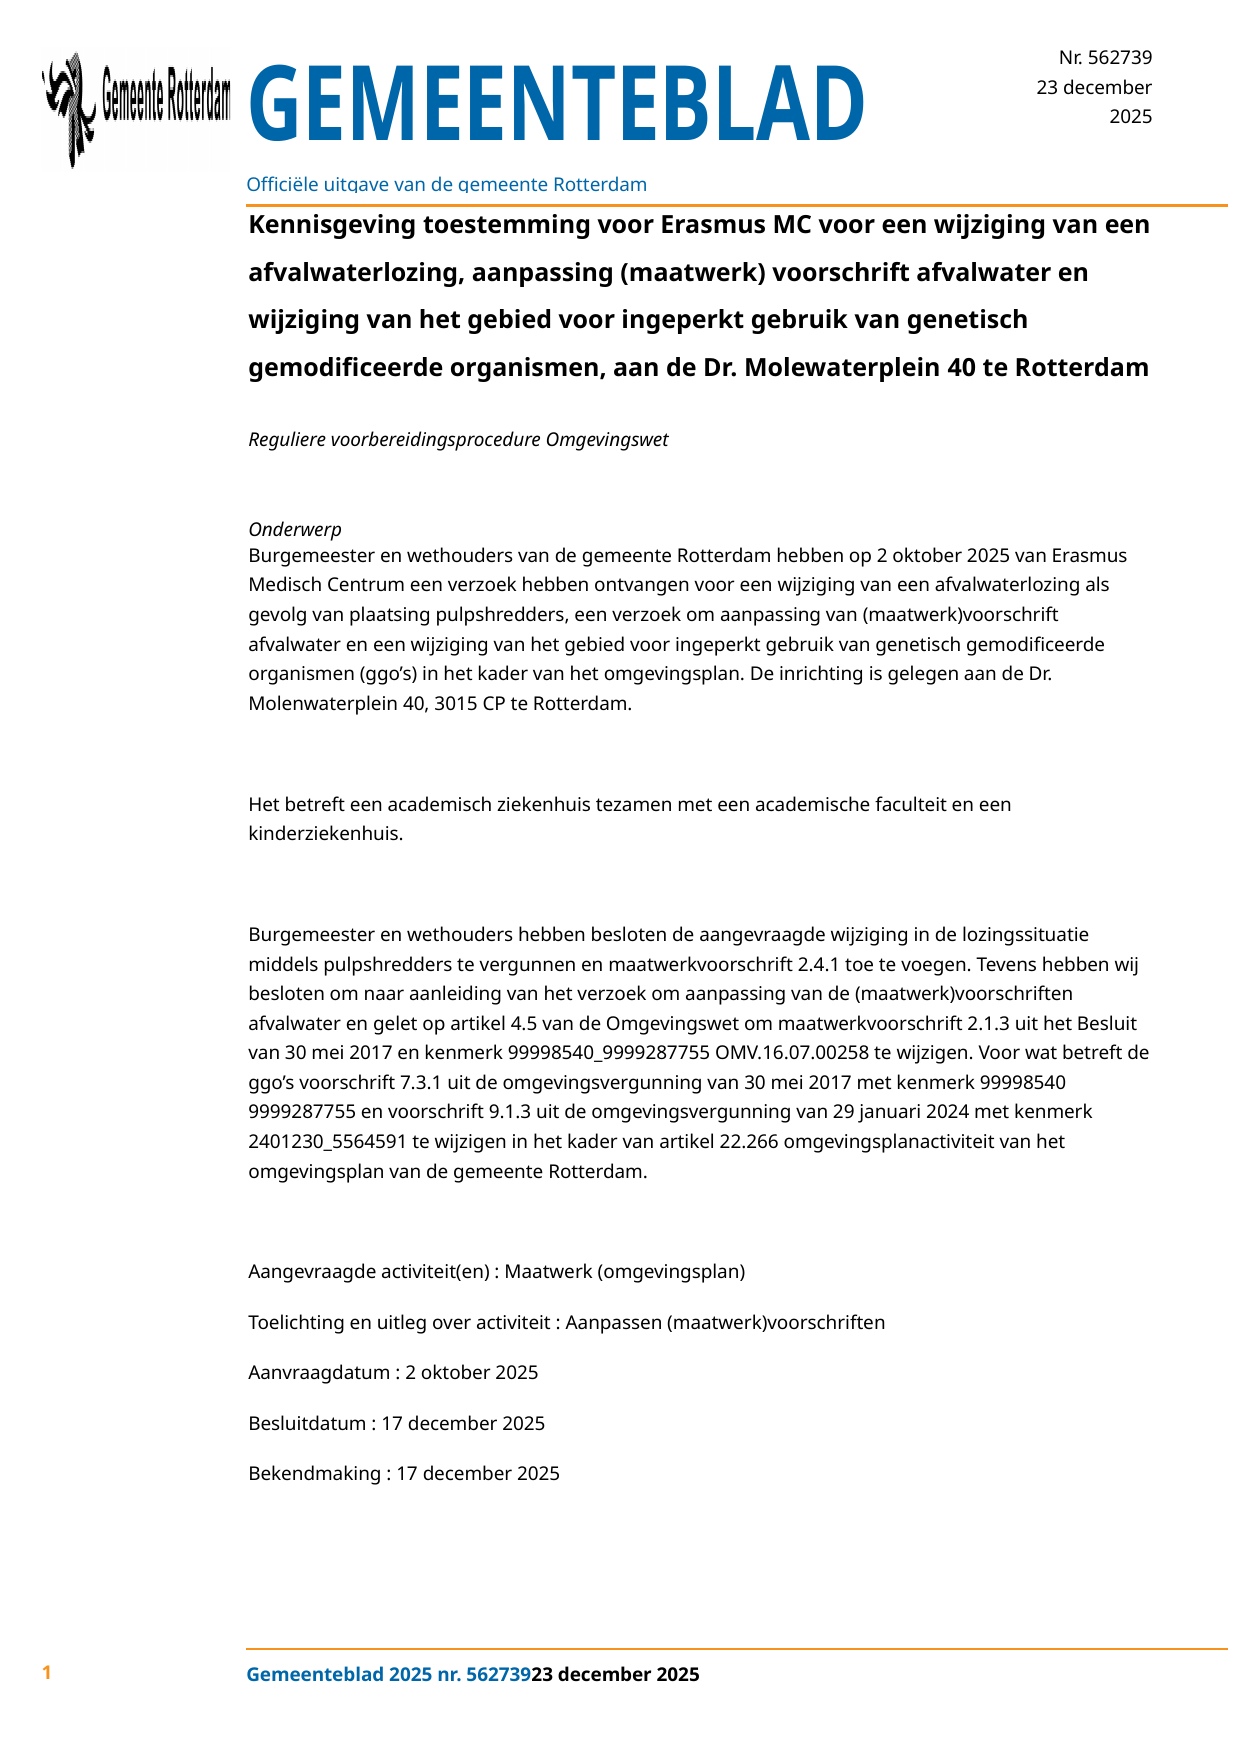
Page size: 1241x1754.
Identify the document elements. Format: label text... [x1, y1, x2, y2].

text Bekendmaking : 17 december 2025 [248, 1460, 1152, 1486]
text Aanvraagdatum : 2 oktober 2025 [248, 1359, 1152, 1385]
text Het betreft een academisch ziekenhuis tezamen met een academische faculteit en een kinderziekenhuis. [248, 791, 1152, 846]
text Burgemeester en wethouders van de gemeente Rotterdam hebben op 2 oktober 2025 van Erasmus Medisch Centrum een verzoek hebben ontvangen voor een wijziging van een afvalwaterlozing als gevolg van plaatsing pulpshredders, een verzoek om aanpassing van (maatwerk)voorschrift afvalwater en een wijziging van het gebied voor ingeperkt gebruik van genetisch gemodificeerde organismen (ggo’s) in het kader van het omgevingsplan. De inrichting is gelegen aan de Dr. Molenwaterplein 40, 3015 CP te Rotterdam. [248, 542, 1152, 716]
text Onderwerp [248, 516, 1152, 542]
text Burgemeester en wethouders hebben besloten de aangevraagde wijziging in de lozingssituatie middels pulpshredders te vergunnen en maatwerkvoorschrift 2.4.1 toe te voegen. Tevens hebben wij besloten om naar aanleiding van het verzoek om aanpassing van de (maatwerk)voorschriften afvalwater en gelet op artikel 4.5 van de Omgevingswet om maatwerkvoorschrift 2.1.3 uit het Besluit van 30 mei 2017 en kenmerk 99998540_9999287755 OMV.16.07.00258 te wijzigen. Voor wat betreft de ggo’s voorschrift 7.3.1 uit de omgevingsvergunning van 30 mei 2017 met kenmerk 99998540 9999287755 en voorschrift 9.1.3 uit de omgevingsvergunning van 29 januari 2024 met kenmerk 2401230_5564591 te wijzigen in het kader van artikel 22.266 omgevingsplanactiviteit van het omgevingsplan van de gemeente Rotterdam. [248, 921, 1152, 1184]
text Kennisgeving toestemming voor Erasmus MC voor een wijziging van een afvalwaterlozing, aanpassing (maatwerk) voorschrift afvalwater en wijziging van het gebied voor ingeperkt gebruik van genetisch gemodificeerde organismen, aan de Dr. Molewaterplein 40 te Rotterdam [248, 207, 1152, 384]
text Aangevraagde activiteit(en) : Maatwerk (omgevingsplan) [248, 1259, 1152, 1284]
picture [41, 47, 231, 172]
text Reguliere voorbereidingsprocedure Omgevingswet [248, 427, 1152, 452]
text Besluitdatum : 17 december 2025 [248, 1410, 1152, 1436]
text Toelichting en uitleg over activiteit : Aanpassen (maatwerk)voorschriften [248, 1309, 1152, 1335]
